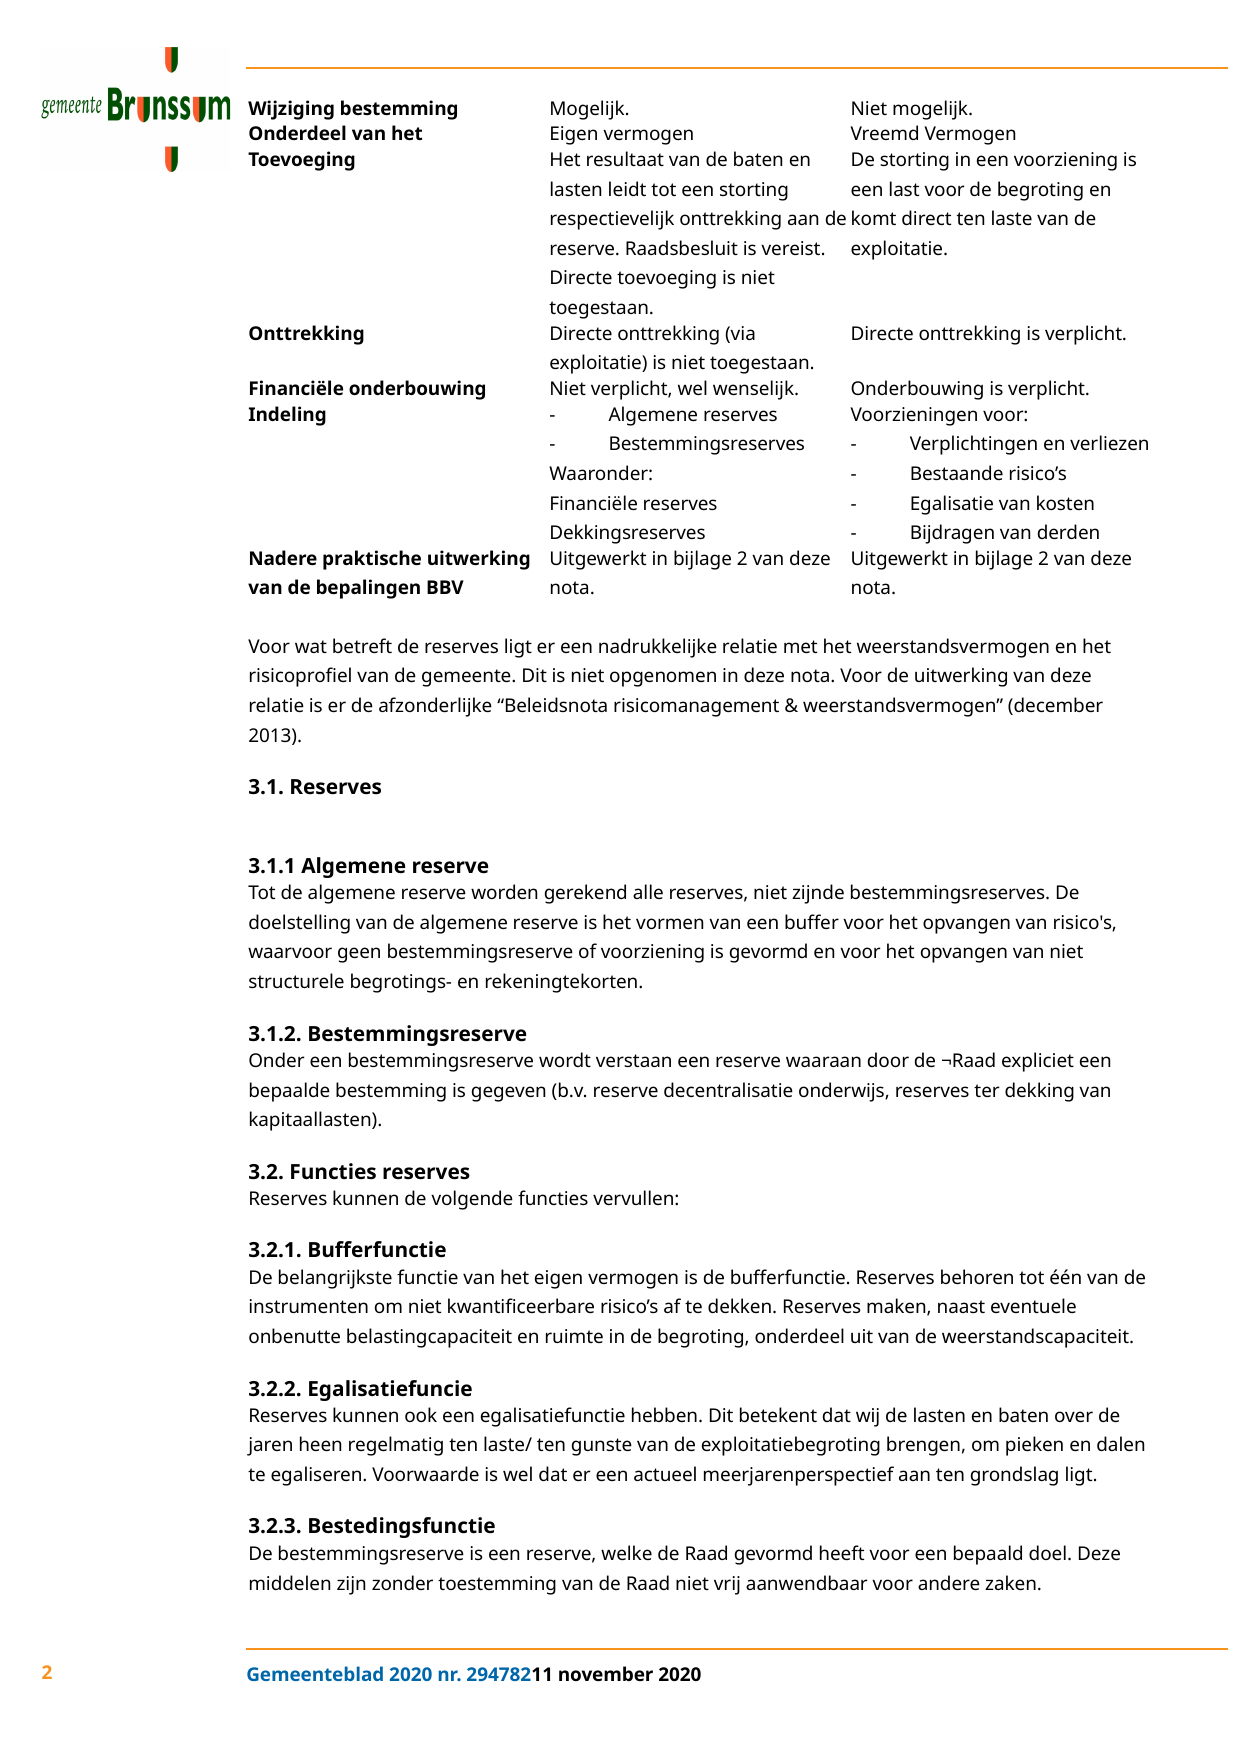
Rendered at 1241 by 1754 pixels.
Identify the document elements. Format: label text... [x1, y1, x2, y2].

text De bestemmingsreserve is een reserve, welke de Raad gevormd heeft voor een bepaald doel. Deze middelen zijn zonder toestemming van de Raad niet vrij aanwendbaar voor andere zaken. [248, 1540, 1152, 1595]
text Reserves kunnen ook een egalisatiefunctie hebben. Dit betekent dat wij de lasten en baten over de jaren heen regelmatig ten laste/ ten gunste van de exploitatiebegroting brengen, om pieken en dalen te egaliseren. Voorwaarde is wel dat er een actueel meerjarenperspectief aan ten grondslag ligt. [248, 1402, 1152, 1487]
text 3.1.2. Bestemmingsreserve [248, 1019, 1152, 1047]
text 3.2.3. Bestedingsfunctie [248, 1512, 1152, 1540]
table_cell Mogelijk. [549, 95, 850, 121]
table_cell Uitgewerkt in bijlage 2 van deze nota. [850, 545, 1152, 600]
text Reserves kunnen de volgende functies vervullen: [248, 1185, 1152, 1211]
picture [41, 47, 231, 172]
text 3.1.1 Algemene reserve [248, 851, 1152, 879]
text Onder een bestemmingsreserve wordt verstaan een reserve waaraan door de ¬Raad expliciet een bepaalde bestemming is gegeven (b.v. reserve decentralisatie onderwijs, reserves ter dekking van kapitaallasten). [248, 1047, 1152, 1132]
table_cell Het resultaat van de baten en lasten leidt tot een storting respectievelijk onttrekking aan de reserve. Raadsbesluit is vereist. Directe toevoeging is niet toegestaan. [549, 146, 850, 320]
text 3.2.2. Egalisatiefuncie [248, 1374, 1152, 1402]
text 3.2.1. Bufferfunctie [248, 1236, 1152, 1264]
table_cell De storting in een voorziening is een last voor de begroting en komt direct ten laste van de exploitatie. [850, 146, 1152, 320]
table_cell Niet verplicht, wel wenselijk. [549, 375, 850, 401]
text De belangrijkste functie van het eigen vermogen is de bufferfunctie. Reserves behoren tot één van de instrumenten om niet kwantificeerbare risico’s af te dekken. Reserves maken, naast eventuele onbenutte belastingcapaciteit en ruimte in de begroting, onderdeel uit van de weerstandscapaciteit. [248, 1264, 1152, 1349]
table_cell Eigen vermogen [549, 121, 850, 146]
text Tot de algemene reserve worden gerekend alle reserves, niet zijnde bestemmingsreserves. De doelstelling van de algemene reserve is het vormen van een buffer voor het opvangen van risico's, waarvoor geen bestemmingsreserve of voorziening is gevormd en voor het opvangen van niet structurele begrotings- en rekeningtekorten. [248, 879, 1152, 994]
table_cell Algemene reserves Bestemmingsreserves Waaronder: Financiële reserves Dekkingsreserves [549, 401, 850, 545]
table_cell Onttrekking [248, 320, 549, 375]
table_cell Directe onttrekking is verplicht. [850, 320, 1152, 375]
table_cell Uitgewerkt in bijlage 2 van deze nota. [549, 545, 850, 600]
text 3.1. Reserves [248, 772, 1152, 801]
text Voor wat betreft de reserves ligt er een nadrukkelijke relatie met het weerstandsvermogen en het risicoprofiel van de gemeente. Dit is niet opgenomen in deze nota. Voor de uitwerking van deze relatie is er de afzonderlijke “Beleidsnota risicomanagement & weerstandsvermogen” (december 2013). [248, 633, 1152, 748]
table_cell Voorzieningen voor: Verplichtingen en verliezen Bestaande risico’s Egalisatie van kosten Bijdragen van derden [850, 401, 1152, 545]
table_cell Financiële onderbouwing [248, 375, 549, 401]
table_cell Toevoeging [248, 146, 549, 320]
table_cell Indeling [248, 401, 549, 545]
text 3.2. Functies reserves [248, 1157, 1152, 1185]
table_cell Vreemd Vermogen [850, 121, 1152, 146]
table_cell Wijziging bestemming [248, 95, 549, 121]
table_cell Nadere praktische uitwerking van de bepalingen BBV [248, 545, 549, 600]
table_cell Onderdeel van het [248, 121, 549, 146]
table_cell Onderbouwing is verplicht. [850, 375, 1152, 401]
table_cell Niet mogelijk. [850, 95, 1152, 121]
table_cell Directe onttrekking (via exploitatie) is niet toegestaan. [549, 320, 850, 375]
